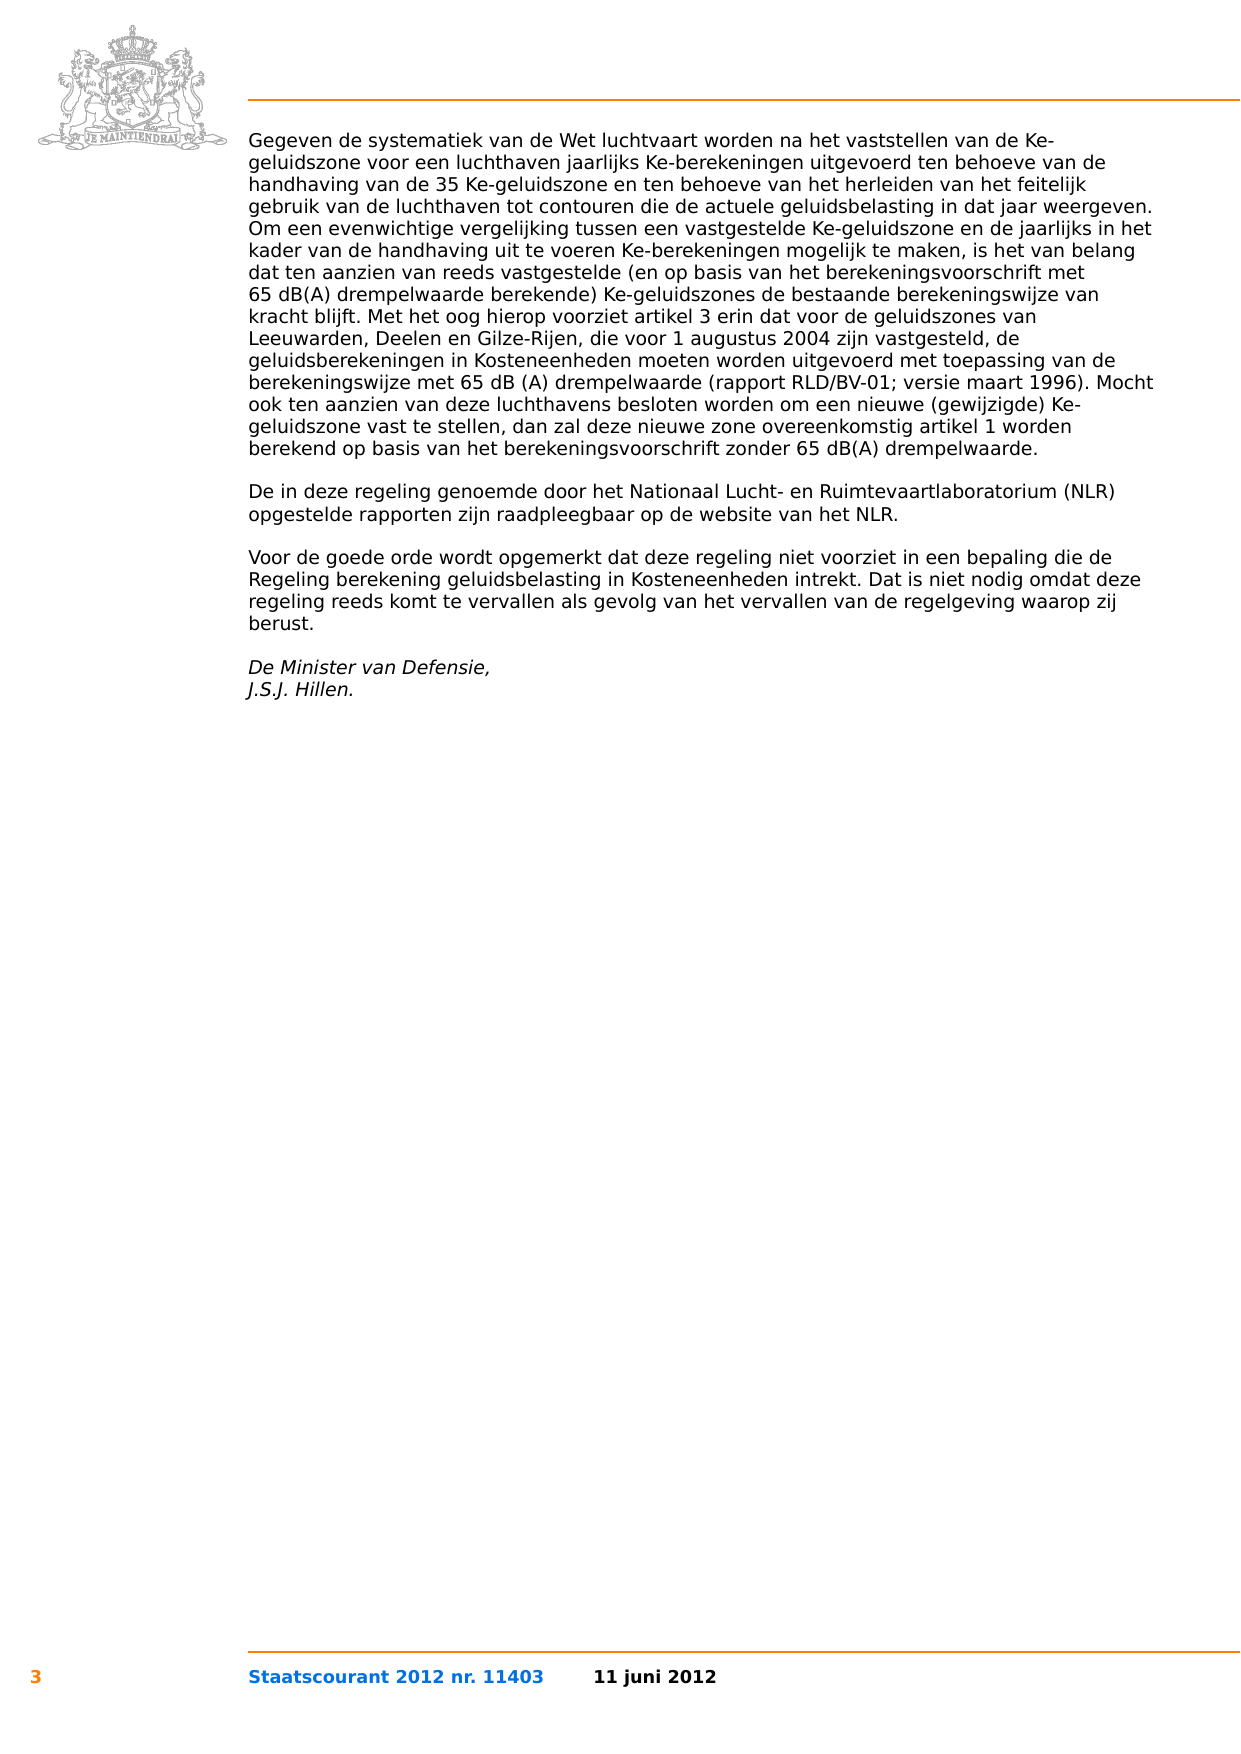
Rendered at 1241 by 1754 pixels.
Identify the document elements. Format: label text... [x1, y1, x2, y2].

text De Minister van Defensie, J.S.J. Hillen. [248, 657, 1163, 701]
text Gegeven de systematiek van de Wet luchtvaart worden na het vaststellen van de Ke-geluidszone voor een luchthaven jaarlijks Ke-berekeningen uitgevoerd ten behoeve van de handhaving van de 35 Ke-geluidszone en ten behoeve van het herleiden van het feitelijk gebruik van de luchthaven tot contouren die de actuele geluidsbelasting in dat jaar weergeven. [248, 130, 1163, 218]
picture [38, 25, 227, 150]
text Voor de goede orde wordt opgemerkt dat deze regeling niet voorziet in een bepaling die de Regeling berekening geluidsbelasting in Kosteneenheden intrekt. Dat is niet nodig omdat deze regeling reeds komt te vervallen als gevolg van het vervallen van de regelgeving waarop zij berust. [248, 547, 1163, 635]
text De in deze regeling genoemde door het Nationaal Lucht- en Ruimtevaartlaboratorium (NLR) opgestelde rapporten zijn raadpleegbaar op de website van het NLR. [248, 481, 1163, 525]
text Om een evenwichtige vergelijking tussen een vastgestelde Ke-geluidszone en de jaarlijks in het kader van de handhaving uit te voeren Ke-berekeningen mogelijk te maken, is het van belang dat ten aanzien van reeds vastgestelde (en op basis van het berekeningsvoorschrift met 65 dB(A) drempelwaarde berekende) Ke-geluidszones de bestaande berekeningswijze van kracht blijft. Met het oog hierop voorziet artikel 3 erin dat voor de geluidszones van Leeuwarden, Deelen en Gilze-Rijen, die voor 1 augustus 2004 zijn vastgesteld, de geluidsberekeningen in Kosteneenheden moeten worden uitgevoerd met toepassing van de berekeningswijze met 65 dB (A) drempelwaarde (rapport RLD/BV-01; versie maart 1996). Mocht ook ten aanzien van deze luchthavens besloten worden om een nieuwe (gewijzigde) Ke-geluidszone vast te stellen, dan zal deze nieuwe zone overeenkomstig artikel 1 worden berekend op basis van het berekeningsvoorschrift zonder 65 dB(A) drempelwaarde. [248, 218, 1163, 459]
